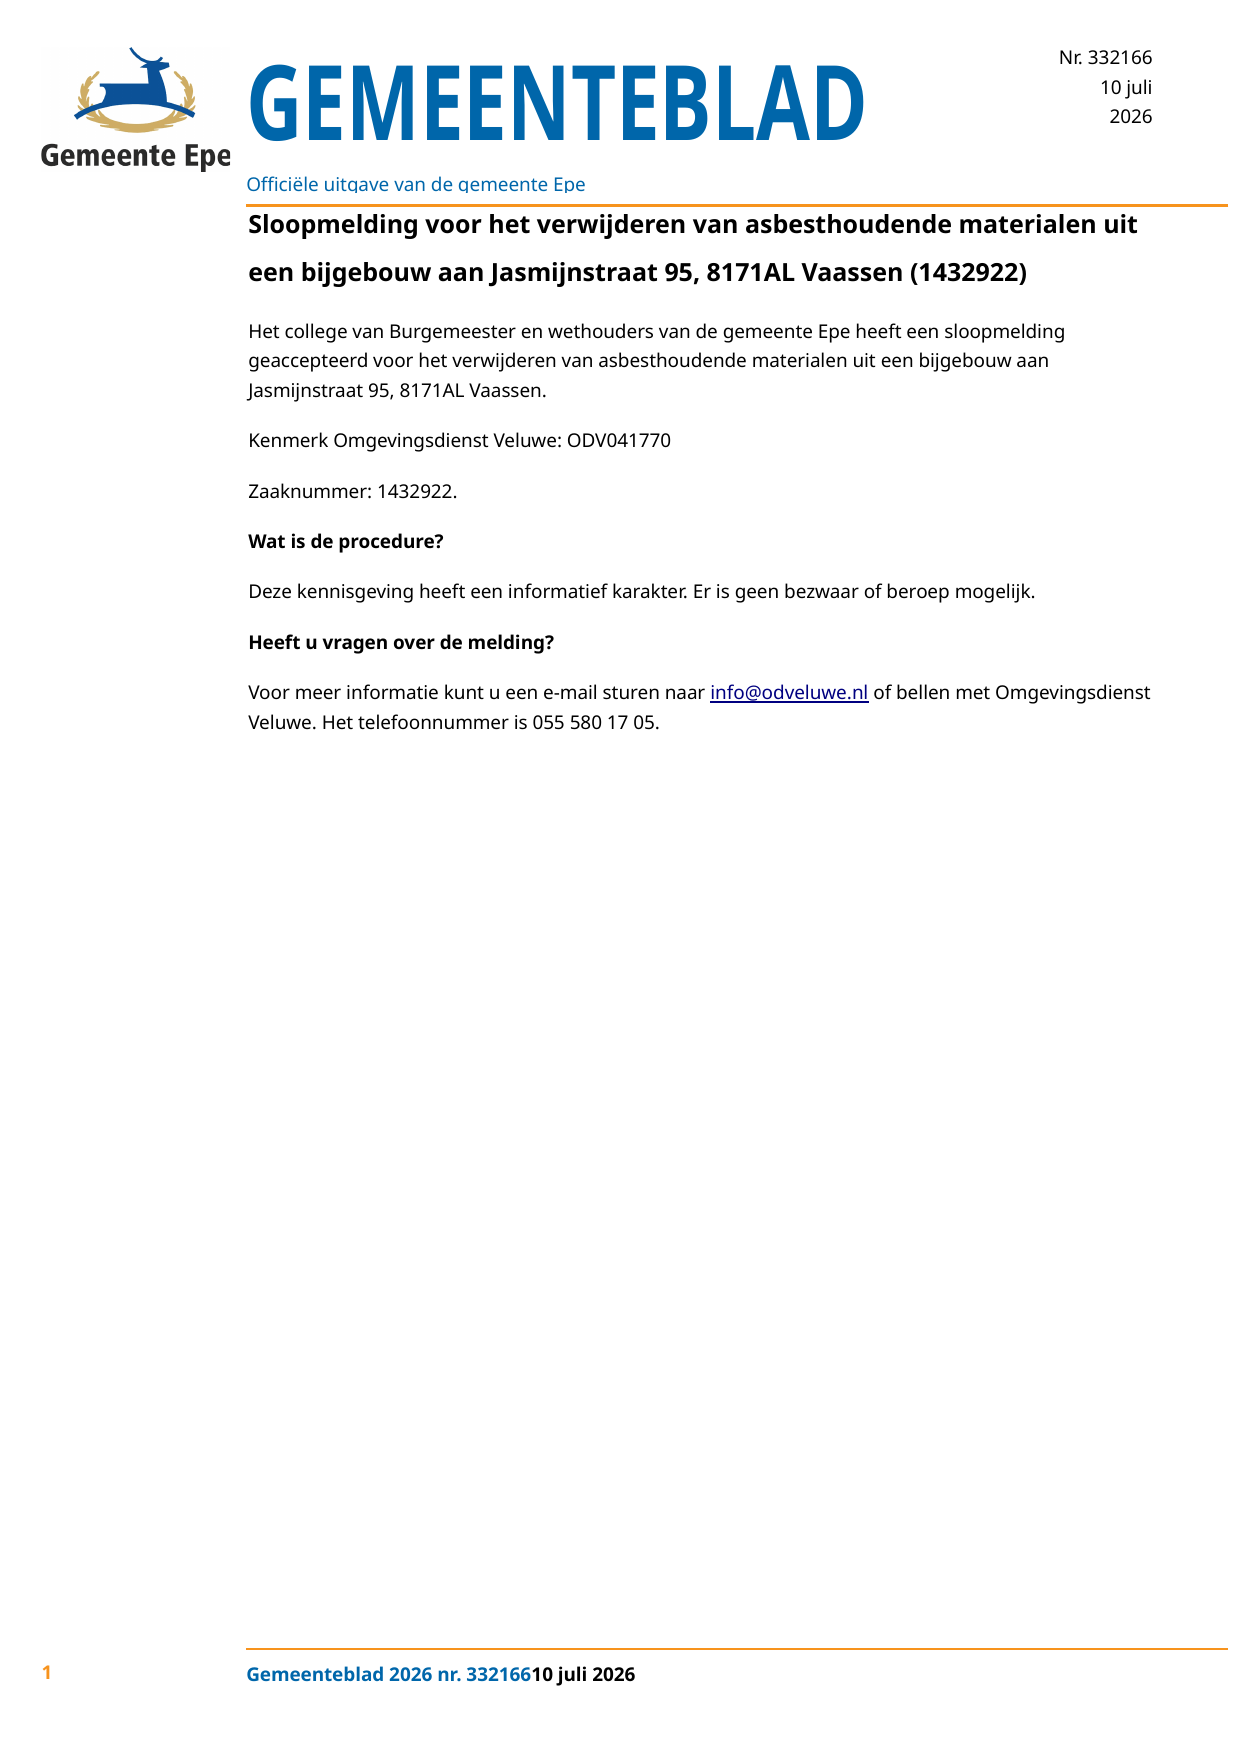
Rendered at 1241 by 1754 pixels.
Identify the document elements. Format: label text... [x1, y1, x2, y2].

text Voor meer informatie kunt u een e-mail sturen naar info@odveluwe.nl of bellen met Omgevingsdienst Veluwe. Het telefoonnummer is 055 580 17 05. [248, 679, 1152, 735]
text Het college van Burgemeester en wethouders van de gemeente Epe heeft een sloopmelding geaccepteerd voor het verwijderen van asbesthoudende materialen uit een bijgebouw aan Jasmijnstraat 95, 8171AL Vaassen. [248, 318, 1152, 403]
text Kenmerk Omgevingsdienst Veluwe: ODV041770 [248, 427, 1152, 453]
text Zaaknummer: 1432922. [248, 478, 1152, 504]
text Sloopmelding voor het verwijderen van asbesthoudende materialen uit een bijgebouw aan Jasmijnstraat 95, 8171AL Vaassen (1432922) [248, 207, 1152, 288]
text Wat is de procedure? [248, 528, 1152, 554]
picture [41, 47, 231, 172]
text Deze kennisgeving heeft een informatief karakter. Er is geen bezwaar of beroep mogelijk. [248, 579, 1152, 604]
text Heeft u vragen over de melding? [248, 629, 1152, 655]
